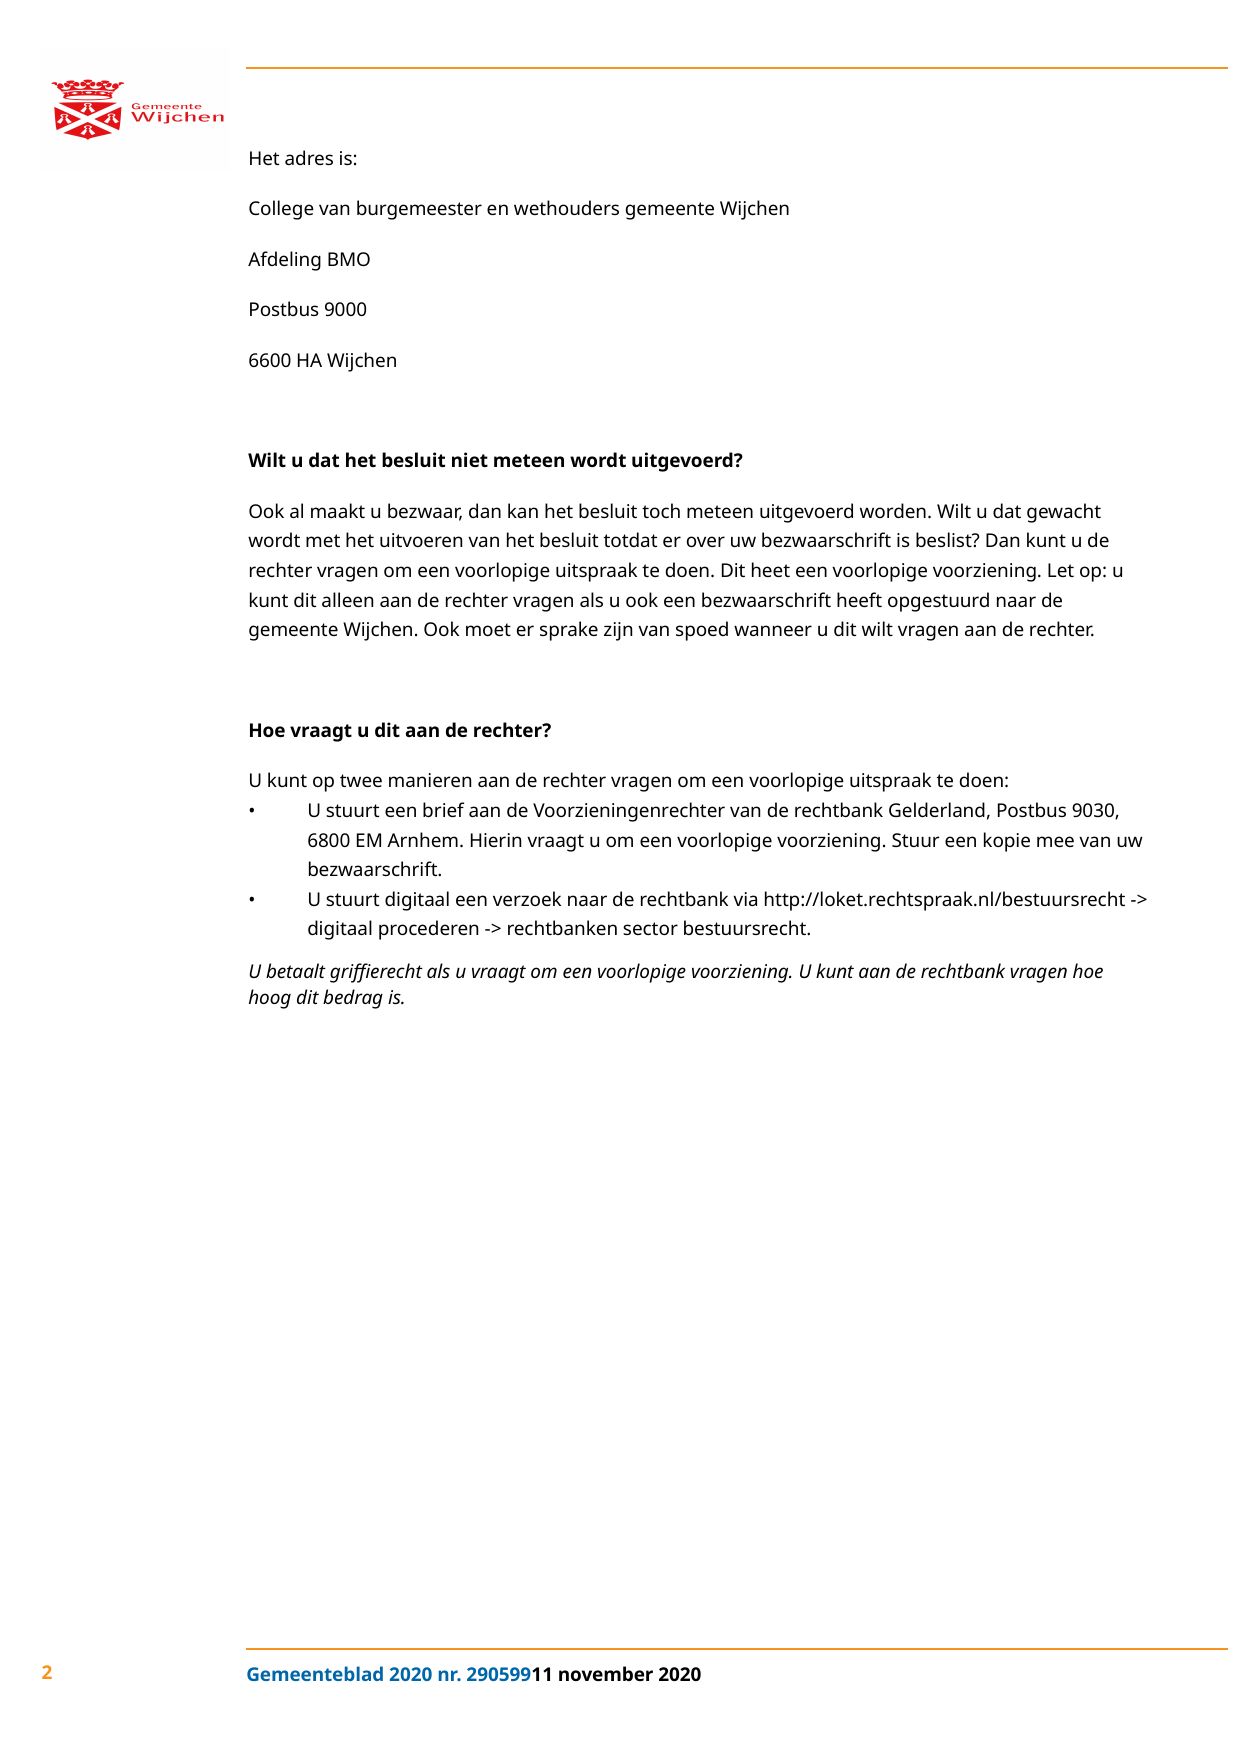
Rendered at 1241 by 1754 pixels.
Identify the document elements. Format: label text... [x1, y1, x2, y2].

text U betaalt griffierecht als u vraagt om een voorlopige voorziening. U kunt aan de rechtbank vragen hoe hoog dit bedrag is. [248, 959, 1152, 1010]
picture [41, 47, 231, 172]
text Hoe vraagt u dit aan de rechter? [248, 717, 1152, 743]
text College van burgemeester en wethouders gemeente Wijchen [248, 196, 1152, 221]
list U stuurt digitaal een verzoek naar de rechtbank via http://loket.rechtspraak.nl/bestuursrecht -> digitaal procederen -> rechtbanken sector bestuursrecht. [248, 886, 1152, 941]
text Wilt u dat het besluit niet meteen wordt uitgevoerd? [248, 448, 1152, 473]
text Ook al maakt u bezwaar, dan kan het besluit toch meteen uitgevoerd worden. Wilt u dat gewacht wordt met het uitvoeren van het besluit totdat er over uw bezwaarschrift is beslist? Dan kunt u de rechter vragen om een voorlopige uitspraak te doen. Dit heet een voorlopige voorziening. Let op: u kunt dit alleen aan de rechter vragen als u ook een bezwaarschrift heeft opgestuurd naar de gemeente Wijchen. Ook moet er sprake zijn van spoed wanneer u dit wilt vragen aan de rechter. [248, 498, 1152, 642]
text 6600 HA Wijchen [248, 347, 1152, 373]
text U kunt op twee manieren aan de rechter vragen om een voorlopige uitspraak te doen: [248, 768, 1152, 793]
list U stuurt een brief aan de Voorzieningenrechter van de rechtbank Gelderland, Postbus 9030, 6800 EM Arnhem. Hierin vraagt u om een voorlopige voorziening. Stuur een kopie mee van uw bezwaarschrift. [248, 797, 1152, 882]
text Postbus 9000 [248, 296, 1152, 322]
text Afdeling BMO [248, 246, 1152, 272]
text Het adres is: [248, 145, 1152, 171]
